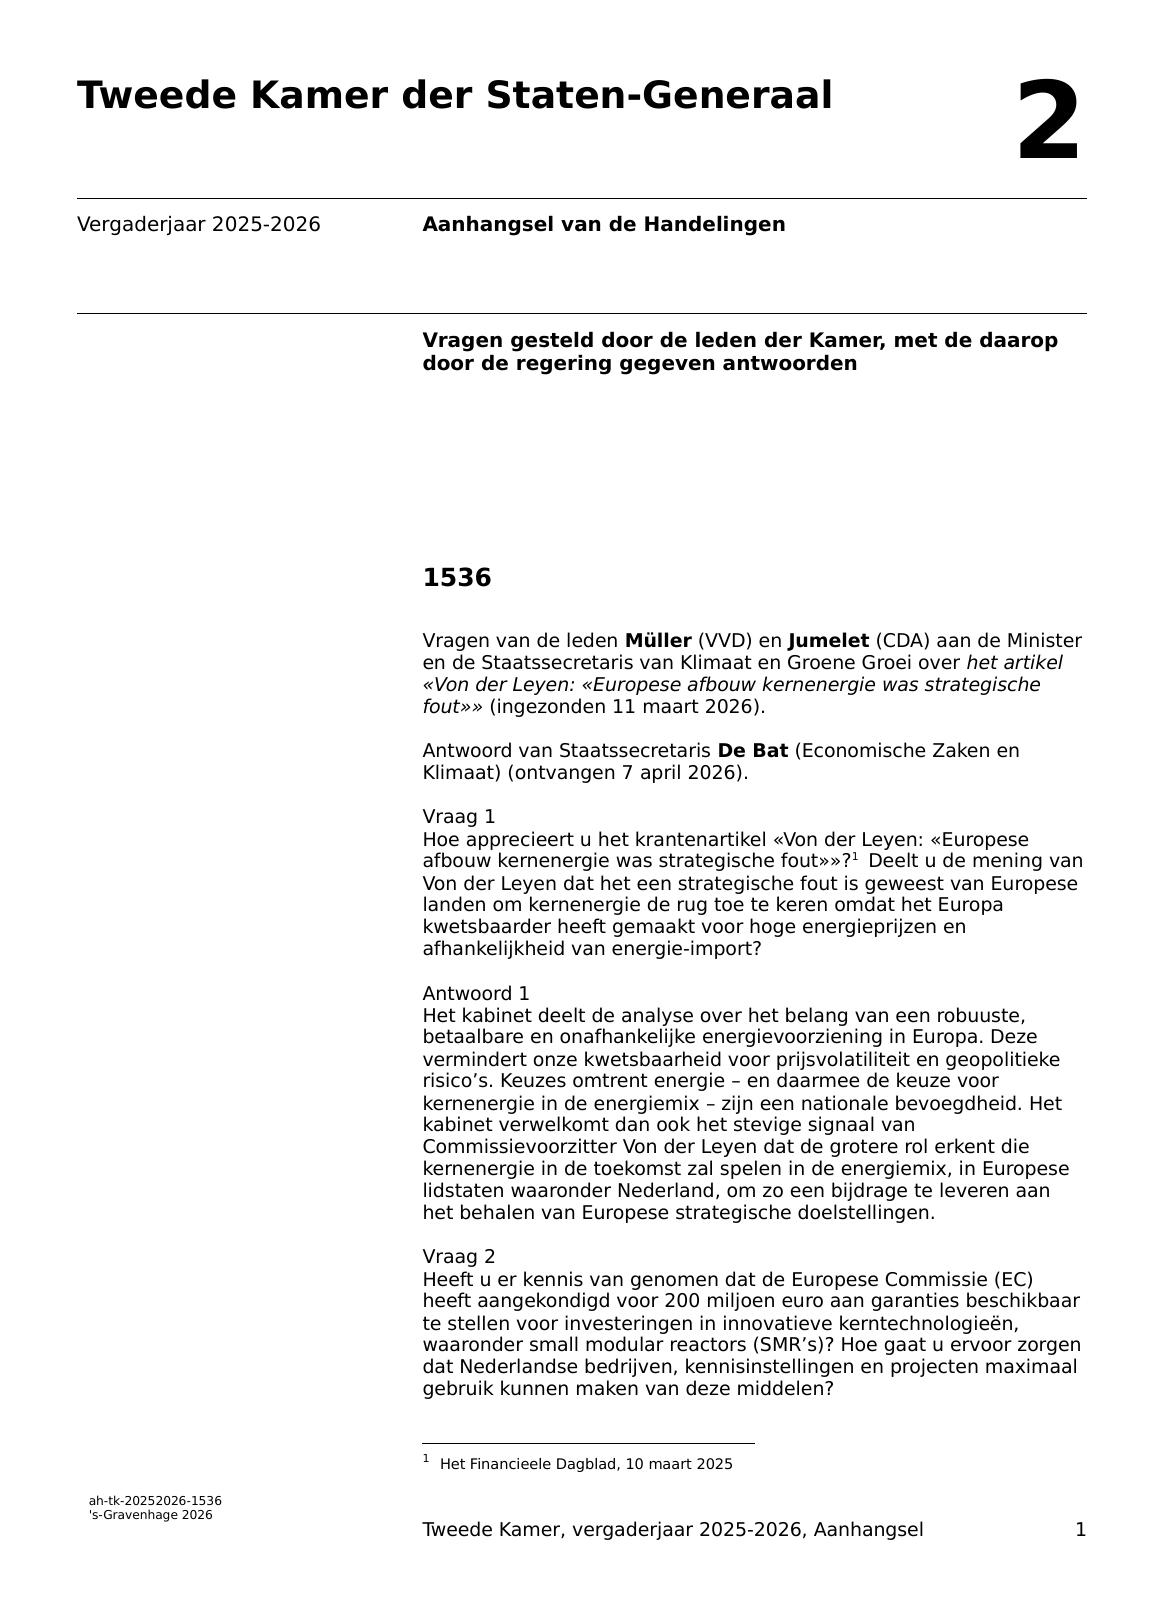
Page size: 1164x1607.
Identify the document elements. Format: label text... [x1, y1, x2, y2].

text Antwoord van Staatssecretaris De Bat (Economische Zaken en Klimaat) (ontvangen 7 april 2026). [422, 740, 1087, 784]
table_cell [77, 314, 422, 375]
text 's-Gravenhage 2026 [88, 1508, 323, 1522]
text Vraag 1 [422, 806, 1087, 828]
text Antwoord 1 [422, 982, 1087, 1004]
text Het kabinet deelt de analyse over het belang van een robuuste, betaalbare en onafhankelijke energievoorziening in Europa. Deze vermindert onze kwetsbaarheid voor prijsvolatiliteit en geopolitieke risico’s. Keuzes omtrent energie – en daarmee de keuze voor kernenergie in de energiemix – zijn een nationale bevoegdheid. Het kabinet verwelkomt dan ook het stevige signaal van Commissievoorzitter Von der Leyen dat de grotere rol erkent die kernenergie in de toekomst zal spelen in de energiemix, in Europese lidstaten waaronder Nederland, om zo een bijdrage te leveren aan het behalen van Europese strategische doelstellingen. [422, 1004, 1087, 1224]
table_header Tweede Kamer der Staten-Generaal [77, 59, 886, 198]
text Vraag 2 [422, 1246, 1087, 1268]
text Het Financieele Dagblad, 10 maart 2025 [422, 1452, 1087, 1474]
table_cell Vergaderjaar 2025-2026 [77, 199, 422, 313]
table_cell Vragen gesteld door de leden der Kamer, met de daarop door de regering gegeven antwoorden [422, 314, 1087, 375]
text 1536 [422, 563, 1087, 592]
text Hoe apprecieert u het krantenartikel «Von der Leyen: «Europese afbouw kernenergie was strategische fout»»? Deelt u de mening van Von der Leyen dat het een strategische fout is geweest van Europese landen om kernenergie de rug toe te keren omdat het Europa kwetsbaarder heeft gemaakt voor hoge energieprijzen en afhankelijkheid van energie-import? [422, 828, 1087, 960]
text ah-tk-20252026-1536 [88, 1494, 323, 1508]
text Heeft u er kennis van genomen dat de Europese Commissie (EC) heeft aangekondigd voor 200 miljoen euro aan garanties beschikbaar te stellen voor investeringen in innovatieve kerntechnologieën, waaronder small modular reactors (SMR’s)? Hoe gaat u ervoor zorgen dat Nederlandse bedrijven, kennisinstellingen en projecten maximaal gebruik kunnen maken van deze middelen? [422, 1268, 1087, 1400]
table_cell Aanhangsel van de Handelingen [422, 199, 1087, 313]
text Vragen van de leden Müller (VVD) en Jumelet (CDA) aan de Minister en de Staatssecretaris van Klimaat en Groene Groei over het artikel «Von der Leyen: «Europese afbouw kernenergie was strategische fout»» (ingezonden 11 maart 2026). [422, 630, 1087, 718]
table_header 2 [886, 59, 1087, 198]
